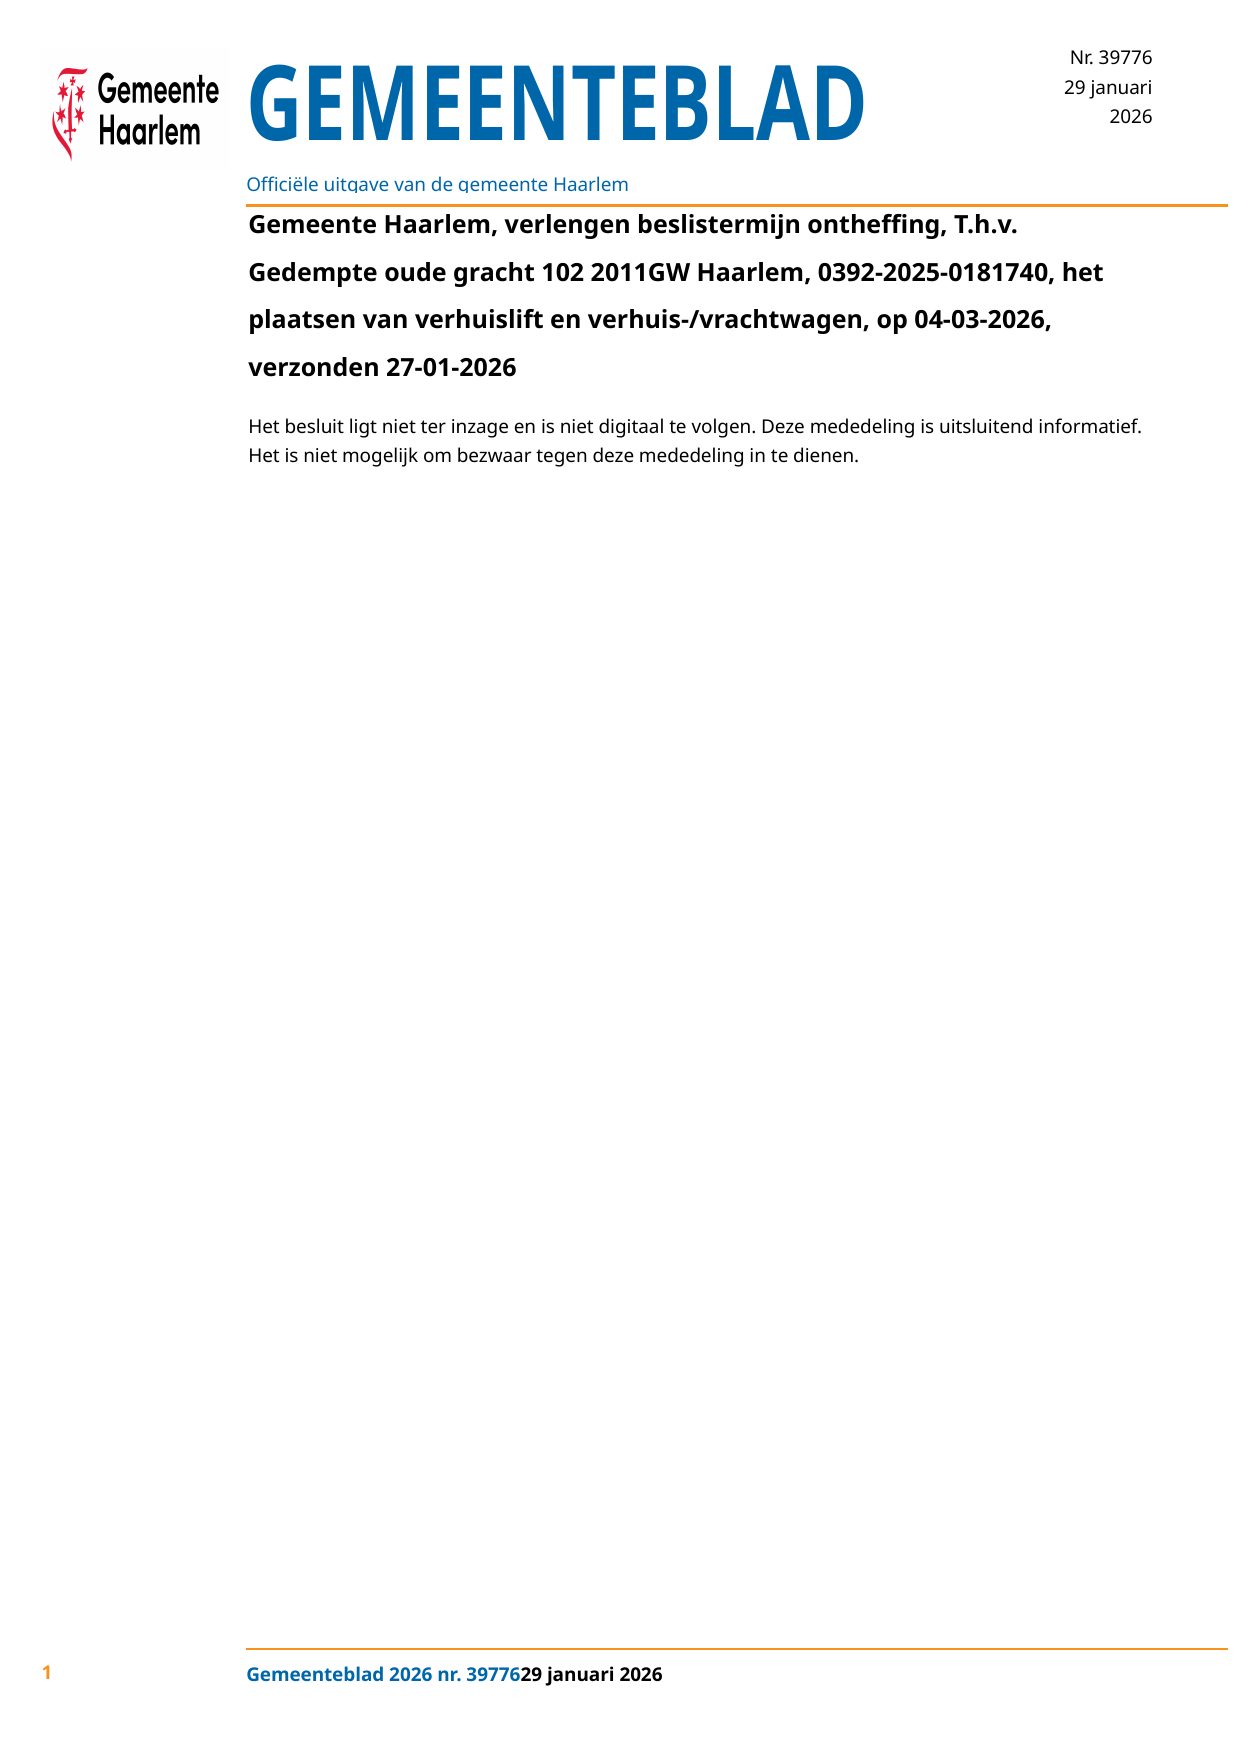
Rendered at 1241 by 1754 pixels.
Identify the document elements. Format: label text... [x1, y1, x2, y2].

picture [41, 47, 231, 172]
text Het besluit ligt niet ter inzage en is niet digitaal te volgen. Deze mededeling is uitsluitend informatief. Het is niet mogelijk om bezwaar tegen deze mededeling in te dienen. [248, 413, 1152, 468]
text Gemeente Haarlem, verlengen beslistermijn ontheffing, T.h.v. Gedempte oude gracht 102 2011GW Haarlem, 0392-2025-0181740, het plaatsen van verhuislift en verhuis-/vrachtwagen, op 04-03-2026, verzonden 27-01-2026 [248, 207, 1152, 384]
